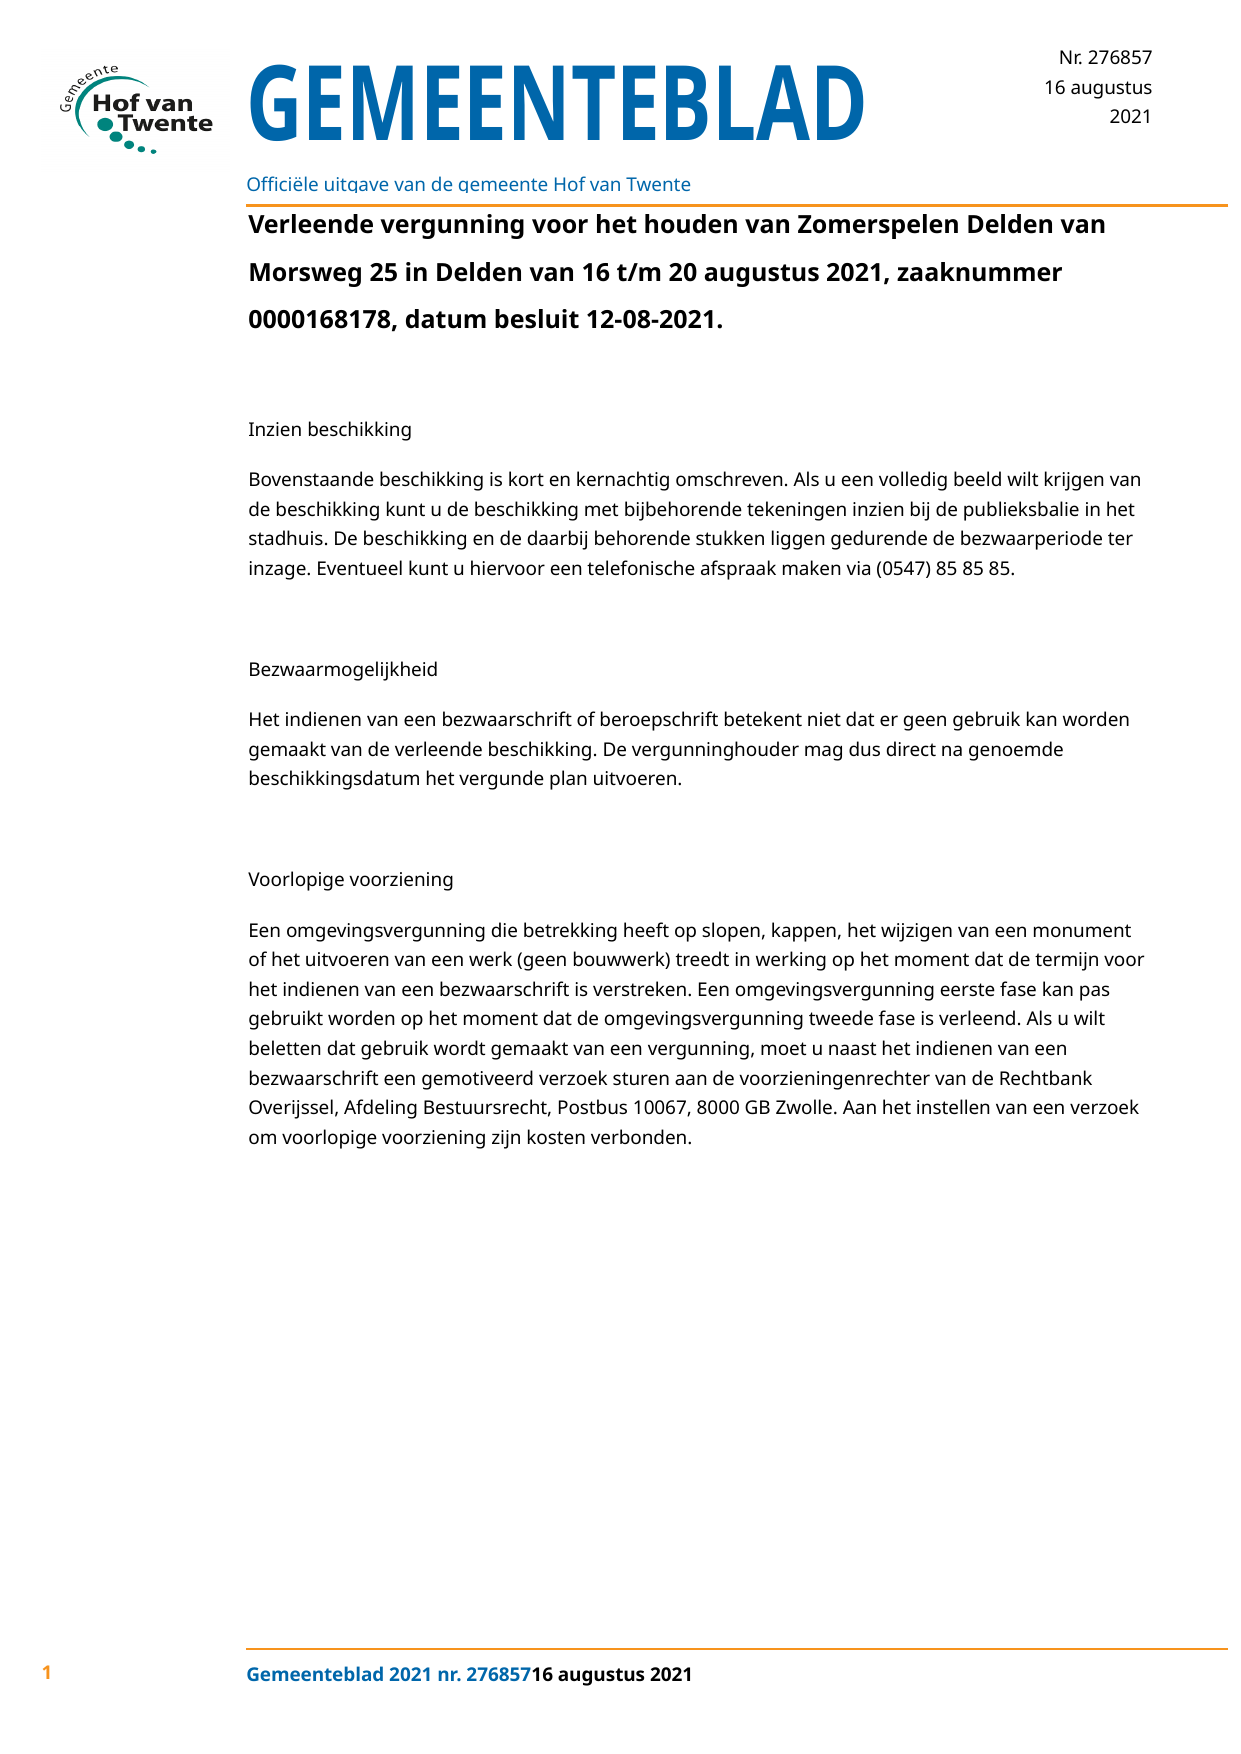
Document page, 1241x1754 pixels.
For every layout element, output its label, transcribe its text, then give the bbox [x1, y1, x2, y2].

text Een omgevingsvergunning die betrekking heeft op slopen, kappen, het wijzigen van een monument of het uitvoeren van een werk (geen bouwwerk) treedt in werking op het moment dat de termijn voor het indienen van een bezwaarschrift is verstreken. Een omgevingsvergunning eerste fase kan pas gebruikt worden op het moment dat de omgevingsvergunning tweede fase is verleend. Als u wilt beletten dat gebruik wordt gemaakt van een vergunning, moet u naast het indienen van een bezwaarschrift een gemotiveerd verzoek sturen aan de voorzieningenrechter van de Rechtbank Overijssel, Afdeling Bestuursrecht, Postbus 10067, 8000 GB Zwolle. Aan het instellen van een verzoek om voorlopige voorziening zijn kosten verbonden. [248, 917, 1152, 1149]
text Voorlopige voorziening [248, 866, 1152, 892]
text Verleende vergunning voor het houden van Zomerspelen Delden van Morsweg 25 in Delden van 16 t/m 20 augustus 2021, zaaknummer 0000168178, datum besluit 12-08-2021. [248, 207, 1152, 336]
text Het indienen van een bezwaarschrift of beroepschrift betekent niet dat er geen gebruik kan worden gemaakt van de verleende beschikking. De vergunninghouder mag dus direct na genoemde beschikkingsdatum het vergunde plan uitvoeren. [248, 706, 1152, 791]
text Bezwaarmogelijkheid [248, 656, 1152, 682]
text Inzien beschikking [248, 416, 1152, 442]
text Bovenstaande beschikking is kort en kernachtig omschreven. Als u een volledig beeld wilt krijgen van de beschikking kunt u de beschikking met bijbehorende tekeningen inzien bij de publieksbalie in het stadhuis. De beschikking en de daarbij behorende stukken liggen gedurende de bezwaarperiode ter inzage. Eventueel kunt u hiervoor een telefonische afspraak maken via (0547) 85 85 85. [248, 466, 1152, 581]
picture [41, 47, 231, 172]
